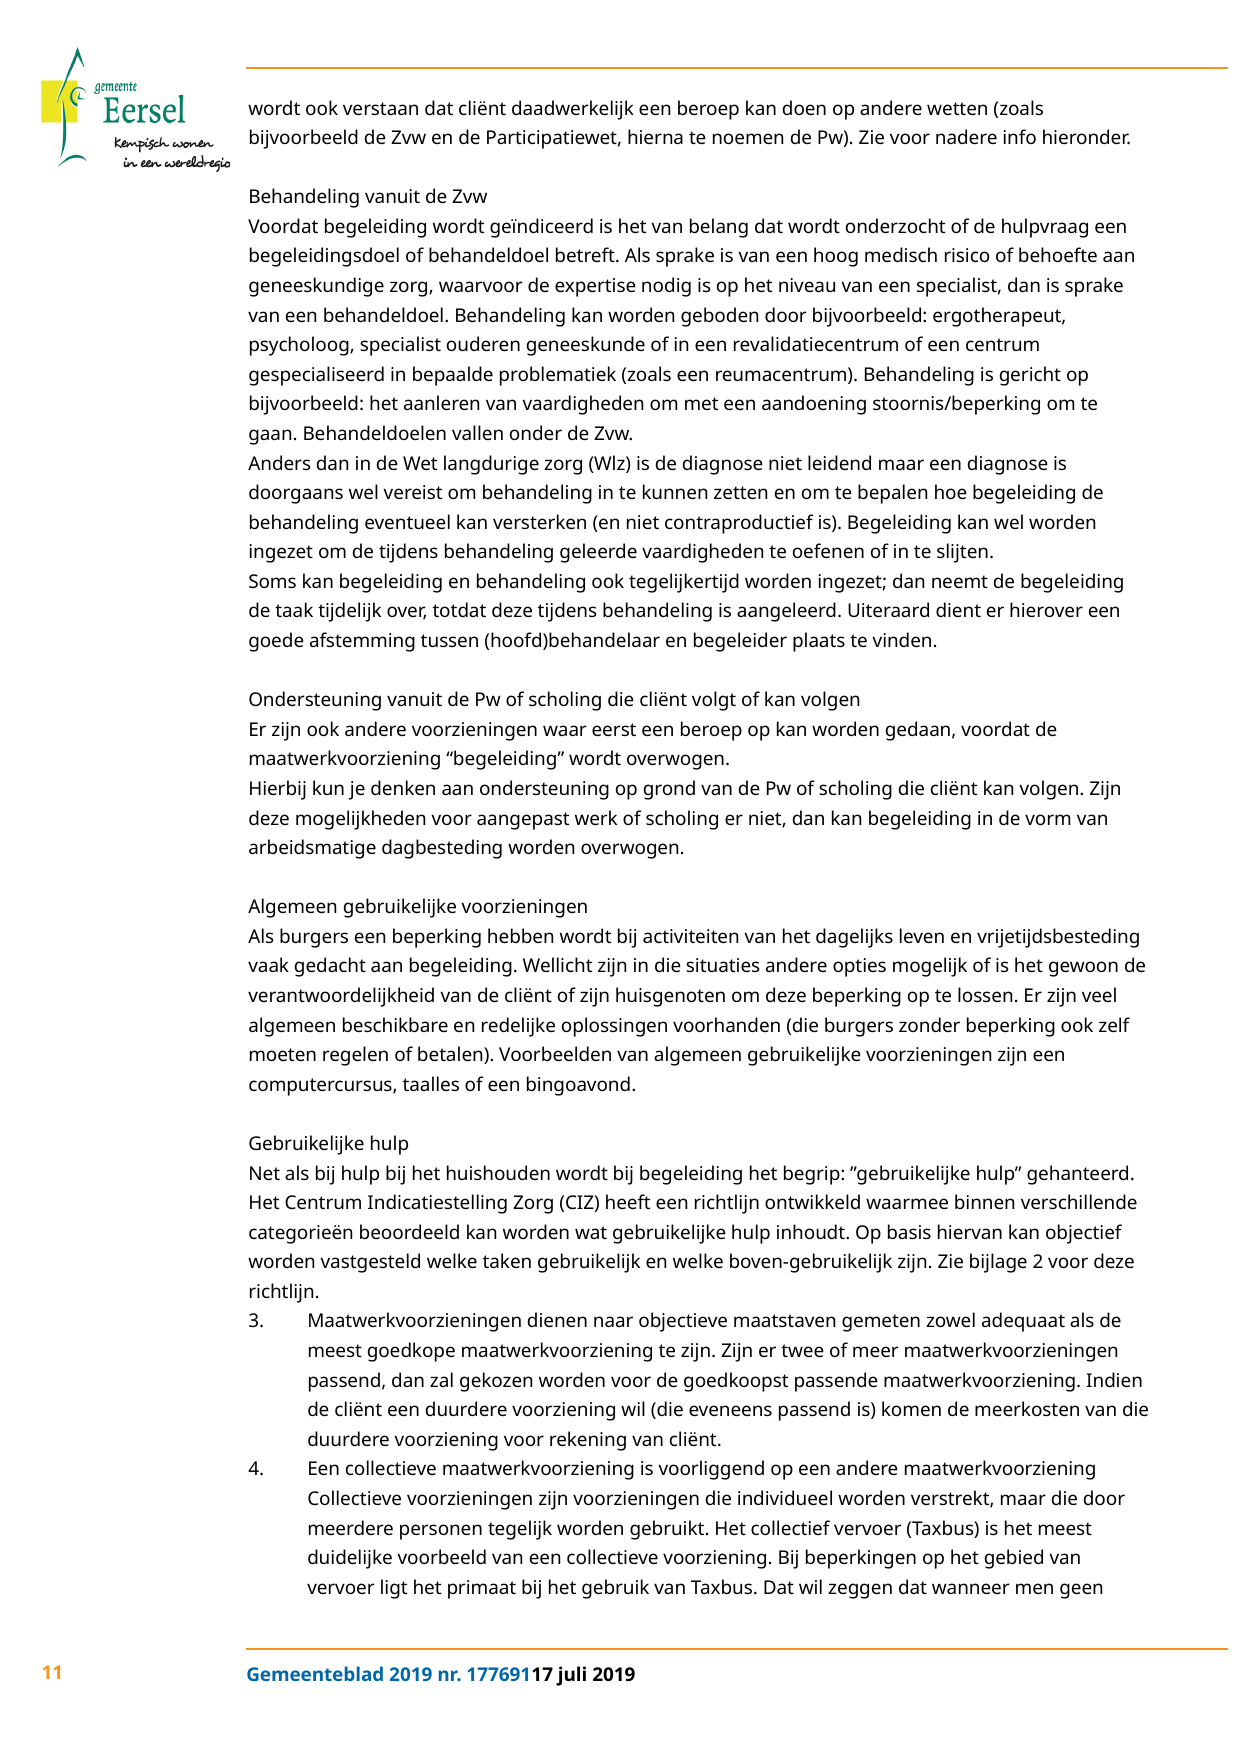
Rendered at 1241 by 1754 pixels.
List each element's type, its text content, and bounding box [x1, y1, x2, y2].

text Anders dan in de Wet langdurige zorg (Wlz) is de diagnose niet leidend maar een diagnose is doorgaans wel vereist om behandeling in te kunnen zetten en om te bepalen hoe begeleiding de behandeling eventueel kan versterken (en niet contraproductief is). Begeleiding kan wel worden ingezet om de tijdens behandeling geleerde vaardigheden te oefenen of in te slijten. [248, 450, 1152, 564]
text Gebruikelijke hulp [248, 1130, 1152, 1156]
text Behandeling vanuit de Zvw [248, 183, 1152, 209]
text Ondersteuning vanuit de Pw of scholing die cliënt volgt of kan volgen [248, 686, 1152, 712]
text wordt ook verstaan dat cliënt daadwerkelijk een beroep kan doen op andere wetten (zoals bijvoorbeeld de Zvw en de Participatiewet, hierna te noemen de Pw). Zie voor nadere info hieronder. [248, 95, 1152, 150]
text Er zijn ook andere voorzieningen waar eerst een beroep op kan worden gedaan, voordat de maatwerkvoorziening “begeleiding” wordt overwogen. [248, 716, 1152, 771]
text Voordat begeleiding wordt geïndiceerd is het van belang dat wordt onderzocht of de hulpvraag een begeleidingsdoel of behandeldoel betreft. Als sprake is van een hoog medisch risico of behoefte aan geneeskundige zorg, waarvoor de expertise nodig is op het niveau van een specialist, dan is sprake van een behandeldoel. Behandeling kan worden geboden door bijvoorbeeld: ergotherapeut, psycholoog, specialist ouderen geneeskunde of in een revalidatiecentrum of een centrum gespecialiseerd in bepaalde problematiek (zoals een reumacentrum). Behandeling is gericht op bijvoorbeeld: het aanleren van vaardigheden om met een aandoening stoornis/beperking om te gaan. Behandeldoelen vallen onder de Zvw. [248, 213, 1152, 446]
list Maatwerkvoorzieningen dienen naar objectieve maatstaven gemeten zowel adequaat als de meest goedkope maatwerkvoorziening te zijn. Zijn er twee of meer maatwerkvoorzieningen passend, dan zal gekozen worden voor de goedkoopst passende maatwerkvoorziening. Indien de cliënt een duurdere voorziening wil (die eveneens passend is) komen de meerkosten van die duurdere voorziening voor rekening van cliënt. [248, 1308, 1152, 1452]
text Als burgers een beperking hebben wordt bij activiteiten van het dagelijks leven en vrijetijdsbesteding vaak gedacht aan begeleiding. Wellicht zijn in die situaties andere opties mogelijk of is het gewoon de verantwoordelijkheid van de cliënt of zijn huisgenoten om deze beperking op te lossen. Er zijn veel algemeen beschikbare en redelijke oplossingen voorhanden (die burgers zonder beperking ook zelf moeten regelen of betalen). Voorbeelden van algemeen gebruikelijke voorzieningen zijn een computercursus, taalles of een bingoavond. [248, 923, 1152, 1097]
text Soms kan begeleiding en behandeling ook tegelijkertijd worden ingezet; dan neemt de begeleiding de taak tijdelijk over, totdat deze tijdens behandeling is aangeleerd. Uiteraard dient er hierover een goede afstemming tussen (hoofd)behandelaar en begeleider plaats te vinden. [248, 568, 1152, 653]
text Net als bij hulp bij het huishouden wordt bij begeleiding het begrip: ”gebruikelijke hulp” gehanteerd. Het Centrum Indicatiestelling Zorg (CIZ) heeft een richtlijn ontwikkeld waarmee binnen verschillende categorieën beoordeeld kan worden wat gebruikelijke hulp inhoudt. Op basis hiervan kan objectief worden vastgesteld welke taken gebruikelijk en welke boven-gebruikelijk zijn. Zie bijlage 2 voor deze richtlijn. [248, 1160, 1152, 1304]
text Algemeen gebruikelijke voorzieningen [248, 893, 1152, 919]
list Een collectieve maatwerkvoorziening is voorliggend op een andere maatwerkvoorziening Collectieve voorzieningen zijn voorzieningen die individueel worden verstrekt, maar die door meerdere personen tegelijk worden gebruikt. Het collectief vervoer (Taxbus) is het meest duidelijke voorbeeld van een collectieve voorziening. Bij beperkingen op het gebied van vervoer ligt het primaat bij het gebruik van Taxbus. Dat wil zeggen dat wanneer men geen [248, 1456, 1152, 1600]
text Hierbij kun je denken aan ondersteuning op grond van de Pw of scholing die cliënt kan volgen. Zijn deze mogelijkheden voor aangepast werk of scholing er niet, dan kan begeleiding in de vorm van arbeidsmatige dagbesteding worden overwogen. [248, 775, 1152, 860]
picture [41, 47, 231, 172]
